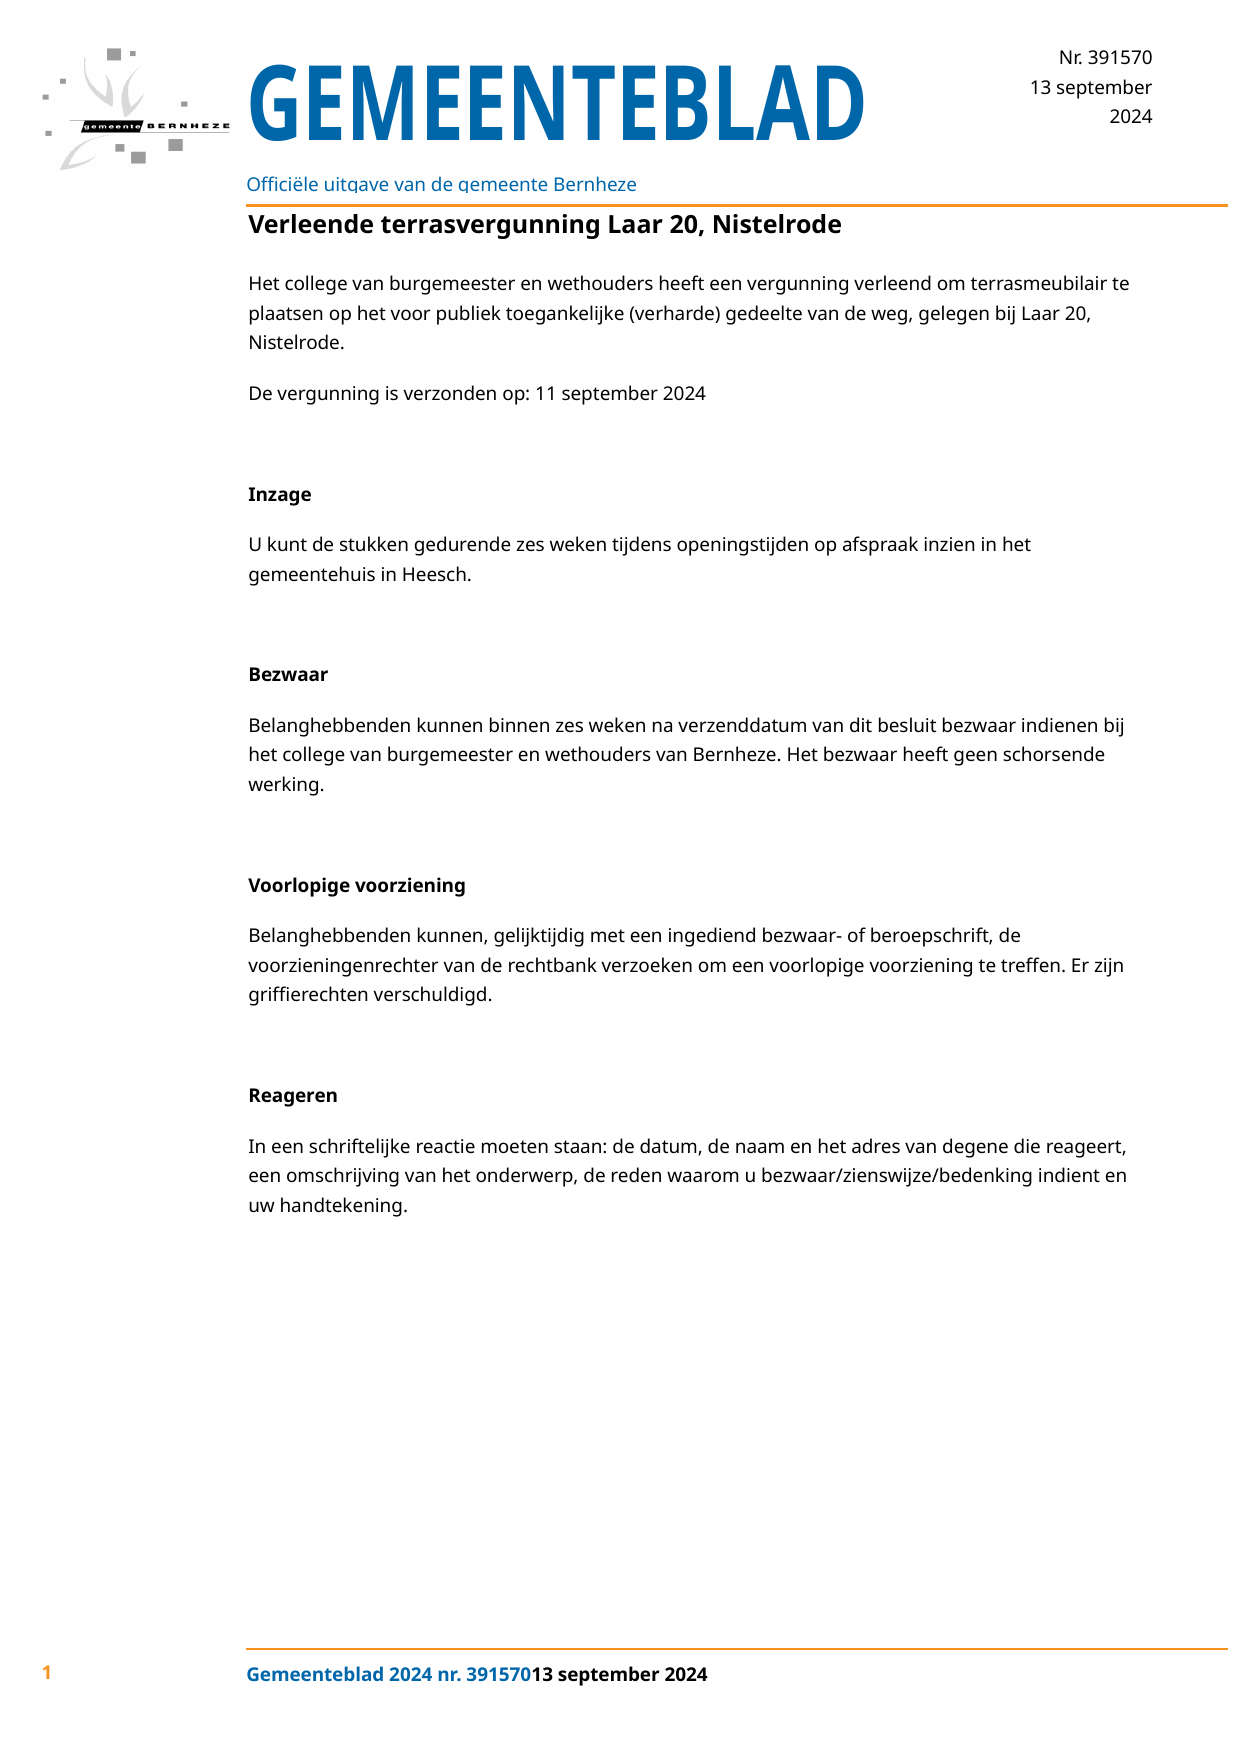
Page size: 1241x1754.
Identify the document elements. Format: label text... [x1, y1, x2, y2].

text In een schriftelijke reactie moeten staan: de datum, de naam en het adres van degene die reageert, een omschrijving van het onderwerp, de reden waarom u bezwaar/zienswijze/bedenking indient en uw handtekening. [248, 1133, 1152, 1218]
text Reageren [248, 1082, 1152, 1108]
text Belanghebbenden kunnen binnen zes weken na verzenddatum van dit besluit bezwaar indienen bij het college van burgemeester en wethouders van Bernheze. Het bezwaar heeft geen schorsende werking. [248, 712, 1152, 797]
text Bezwaar [248, 662, 1152, 687]
text U kunt de stukken gedurende zes weken tijdens openingstijden op afspraak inzien in het gemeentehuis in Heesch. [248, 531, 1152, 586]
picture [41, 47, 231, 172]
text Verleende terrasvergunning Laar 20, Nistelrode [248, 207, 1152, 241]
text Belanghebbenden kunnen, gelijktijdig met een ingediend bezwaar- of beroepschrift, de voorzieningenrechter van de rechtbank verzoeken om een voorlopige voorziening te treffen. Er zijn griffierechten verschuldigd. [248, 922, 1152, 1007]
text De vergunning is verzonden op: 11 september 2024 [248, 380, 1152, 406]
text Inzage [248, 481, 1152, 506]
text Voorlopige voorziening [248, 872, 1152, 898]
text Het college van burgemeester en wethouders heeft een vergunning verleend om terrasmeubilair te plaatsen op het voor publiek toegankelijke (verharde) gedeelte van de weg, gelegen bij Laar 20, Nistelrode. [248, 270, 1152, 355]
